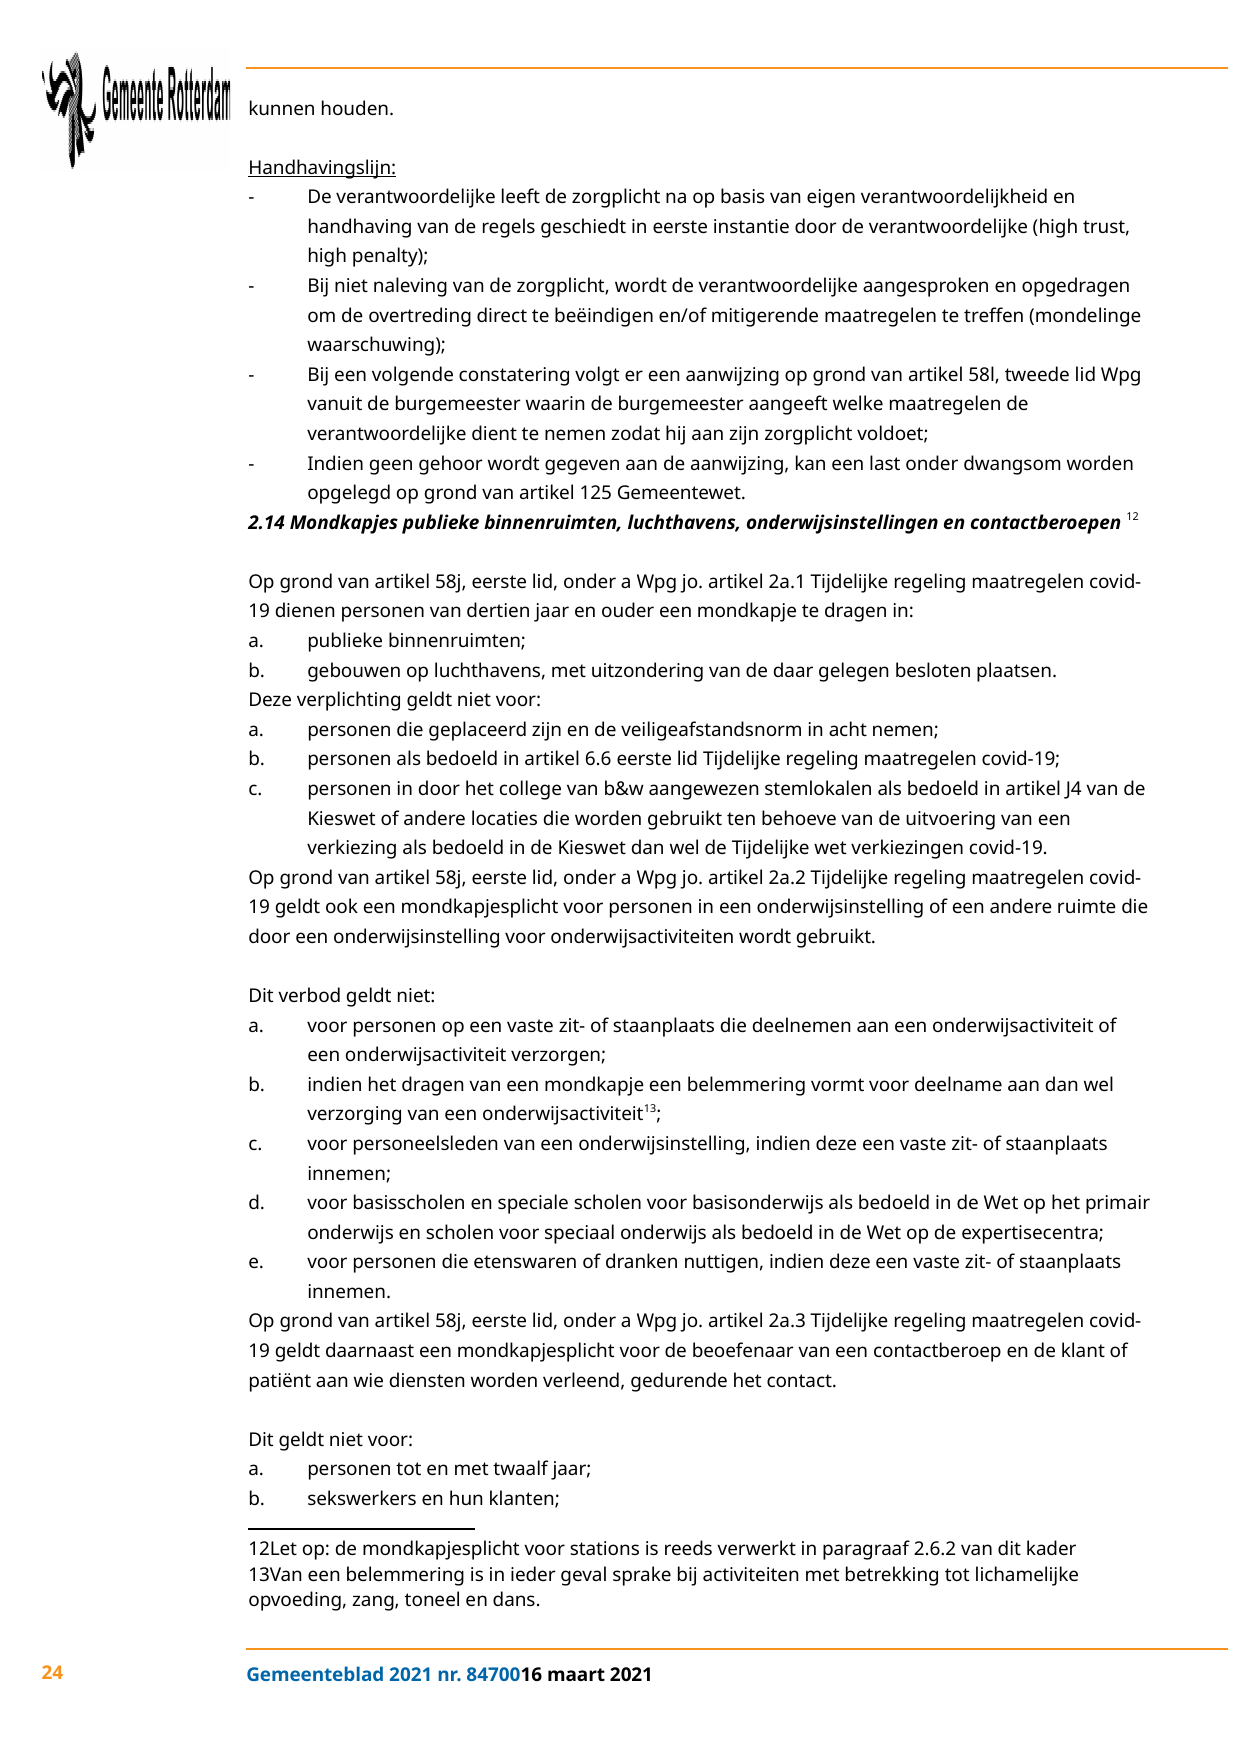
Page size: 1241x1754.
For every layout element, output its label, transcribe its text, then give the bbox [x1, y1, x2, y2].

list Indien geen gehoor wordt gegeven aan de aanwijzing, kan een last onder dwangsom worden opgelegd op grond van artikel 125 Gemeentewet. [248, 450, 1152, 505]
list voor basisscholen en speciale scholen voor basisonderwijs als bedoeld in de Wet op het primair onderwijs en scholen voor speciaal onderwijs als bedoeld in de Wet op de expertisecentra; [248, 1189, 1152, 1245]
text Dit verbod geldt niet: [248, 982, 1152, 1008]
text Let op: de mondkapjesplicht voor stations is reeds verwerkt in paragraaf 2.6.2 van dit kader [248, 1535, 1152, 1561]
list indien het dragen van een mondkapje een belemmering vormt voor deelname aan dan wel verzorging van een onderwijsactiviteit; [248, 1071, 1152, 1126]
list personen tot en met twaalf jaar; [248, 1456, 1152, 1481]
list gebouwen op luchthavens, met uitzondering van de daar gelegen besloten plaatsen. [248, 657, 1152, 683]
list publieke binnenruimten; [248, 627, 1152, 653]
list personen die geplaceerd zijn en de veiligeafstandsnorm in acht nemen; [248, 716, 1152, 742]
text Op grond van artikel 58j, eerste lid, onder a Wpg jo. artikel 2a.3 Tijdelijke regeling maatregelen covid-19 geldt daarnaast een mondkapjesplicht voor de beoefenaar van een contactberoep en de klant of patiënt aan wie diensten worden verleend, gedurende het contact. [248, 1308, 1152, 1393]
text Deze verplichting geldt niet voor: [248, 686, 1152, 712]
text Op grond van artikel 58j, eerste lid, onder a Wpg jo. artikel 2a.2 Tijdelijke regeling maatregelen covid-19 geldt ook een mondkapjesplicht voor personen in een onderwijsinstelling of een andere ruimte die door een onderwijsinstelling voor onderwijsactiviteiten wordt gebruikt. [248, 864, 1152, 949]
text 2.14 Mondkapjes publieke binnenruimten, luchthavens, onderwijsinstellingen en contactberoepen [248, 509, 1152, 535]
list personen in door het college van b&w aangewezen stemlokalen als bedoeld in artikel J4 van de Kieswet of andere locaties die worden gebruikt ten behoeve van de uitvoering van een verkiezing als bedoeld in de Kieswet dan wel de Tijdelijke wet verkiezingen covid-19. [248, 775, 1152, 860]
list De verantwoordelijke leeft de zorgplicht na op basis van eigen verantwoordelijkheid en handhaving van de regels geschiedt in eerste instantie door de verantwoordelijke (high trust, high penalty); [248, 183, 1152, 268]
list voor personen op een vaste zit- of staanplaats die deelnemen aan een onderwijsactiviteit of een onderwijsactiviteit verzorgen; [248, 1012, 1152, 1067]
text Dit geldt niet voor: [248, 1426, 1152, 1452]
text Op grond van artikel 58j, eerste lid, onder a Wpg jo. artikel 2a.1 Tijdelijke regeling maatregelen covid-19 dienen personen van dertien jaar en ouder een mondkapje te dragen in: [248, 568, 1152, 623]
list voor personen die etenswaren of dranken nuttigen, indien deze een vaste zit- of staanplaats innemen. [248, 1248, 1152, 1304]
list Bij een volgende constatering volgt er een aanwijzing op grond van artikel 58l, tweede lid Wpg vanuit de burgemeester waarin de burgemeester aangeeft welke maatregelen de verantwoordelijke dient te nemen zodat hij aan zijn zorgplicht voldoet; [248, 361, 1152, 446]
list voor personeelsleden van een onderwijsinstelling, indien deze een vaste zit- of staanplaats innemen; [248, 1130, 1152, 1186]
text kunnen houden. [248, 95, 1152, 121]
list personen als bedoeld in artikel 6.6 eerste lid Tijdelijke regeling maatregelen covid-19; [248, 746, 1152, 771]
picture [41, 47, 231, 172]
list Bij niet naleving van de zorgplicht, wordt de verantwoordelijke aangesproken en opgedragen om de overtreding direct te beëindigen en/of mitigerende maatregelen te treffen (mondelinge waarschuwing); [248, 272, 1152, 357]
list Van een belemmering is in ieder geval sprake bij activiteiten met betrekking tot lichamelijke opvoeding, zang, toneel en dans. [248, 1561, 1152, 1612]
list sekswerkers en hun klanten; [248, 1485, 1152, 1511]
text Handhavingslijn: [248, 154, 1152, 180]
